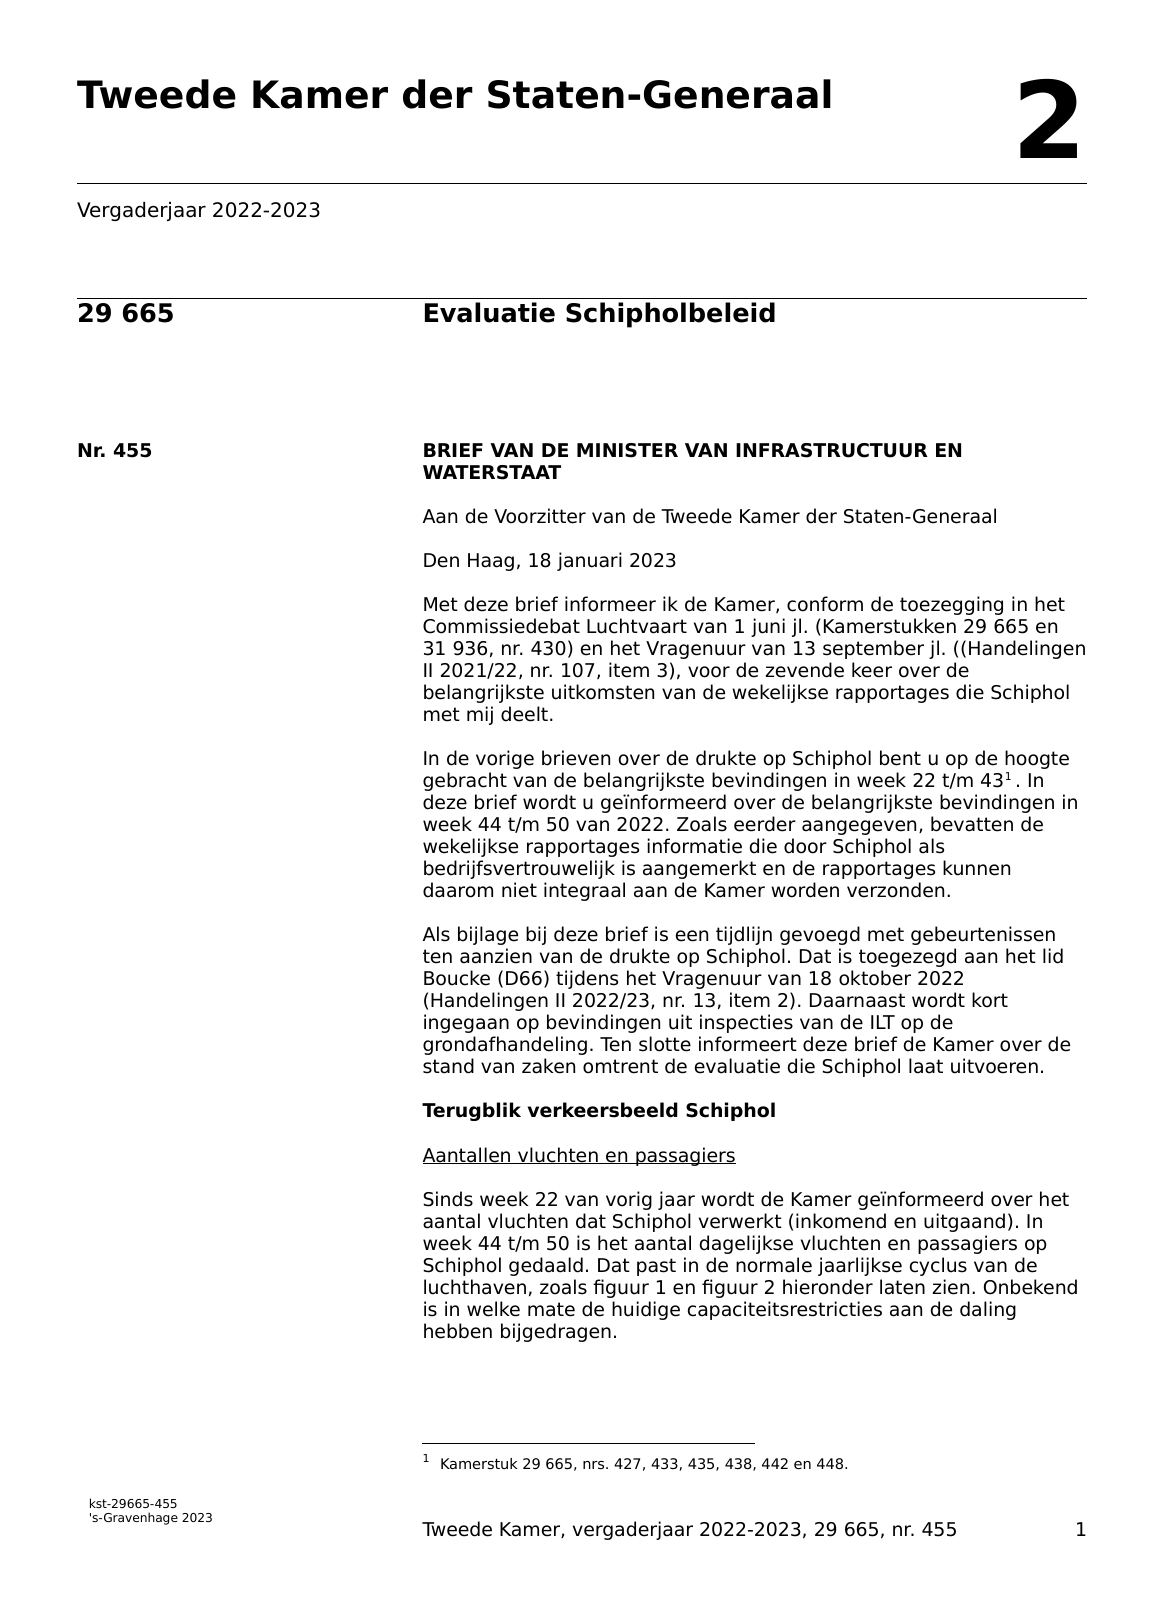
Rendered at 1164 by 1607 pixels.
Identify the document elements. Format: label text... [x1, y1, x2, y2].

text Sinds week 22 van vorig jaar wordt de Kamer geïnformeerd over het aantal vluchten dat Schiphol verwerkt (inkomend en uitgaand). In week 44 t/m 50 is het aantal dagelijkse vluchten en passagiers op Schiphol gedaald. Dat past in de normale jaarlijkse cyclus van de luchthaven, zoals figuur 1 en figuur 2 hieronder laten zien. Onbekend is in welke mate de huidige capaciteitsrestricties aan de daling hebben bijgedragen. [422, 1189, 1087, 1342]
text 's-Gravenhage 2023 [88, 1511, 323, 1525]
subtitle Aantallen vluchten en passagiers [422, 1144, 1087, 1166]
text Aan de Voorzitter van de Tweede Kamer der Staten-Generaal [422, 506, 1087, 528]
subtitle Nr. 455 BRIEF VAN DE MINISTER VAN INFRASTRUCTUUR EN WATERSTAAT [77, 440, 1087, 484]
table_header Tweede Kamer der Staten-Generaal [77, 59, 886, 183]
table_header 2 [886, 59, 1087, 183]
subtitle 29 665 Evaluatie Schipholbeleid [77, 299, 1087, 329]
text kst-29665-455 [88, 1497, 323, 1511]
text In de vorige brieven over de drukte op Schiphol bent u op de hoogte gebracht van de belangrijkste bevindingen in week 22 t/m 43. In deze brief wordt u geïnformeerd over de belangrijkste bevindingen in week 44 t/m 50 van 2022. Zoals eerder aangegeven, bevatten de wekelijkse rapportages informatie die door Schiphol als bedrijfsvertrouwelijk is aangemerkt en de rapportages kunnen daarom niet integraal aan de Kamer worden verzonden. [422, 748, 1087, 902]
text Den Haag, 18 januari 2023 [422, 550, 1087, 572]
text Als bijlage bij deze brief is een tijdlijn gevoegd met gebeurtenissen ten aanzien van de drukte op Schiphol. Dat is toegezegd aan het lid Boucke (D66) tijdens het Vragenuur van 18 oktober 2022 (Handelingen II 2022/23, nr. 13, item 2). Daarnaast wordt kort ingegaan op bevindingen uit inspecties van de ILT op de grondafhandeling. Ten slotte informeert deze brief de Kamer over de stand van zaken omtrent de evaluatie die Schiphol laat uitvoeren. [422, 924, 1087, 1078]
table_cell Vergaderjaar 2022-2023 [77, 184, 1087, 298]
text Kamerstuk 29 665, nrs. 427, 433, 435, 438, 442 en 448. [422, 1452, 1087, 1474]
text Met deze brief informeer ik de Kamer, conform de toezegging in het Commissiedebat Luchtvaart van 1 juni jl. (Kamerstukken 29 665 en 31 936, nr. 430) en het Vragenuur van 13 september jl. ((Handelingen II 2021/22, nr. 107, item 3), voor de zevende keer over de belangrijkste uitkomsten van de wekelijkse rapportages die Schiphol met mij deelt. [422, 594, 1087, 726]
subtitle Terugblik verkeersbeeld Schiphol [422, 1100, 1087, 1122]
